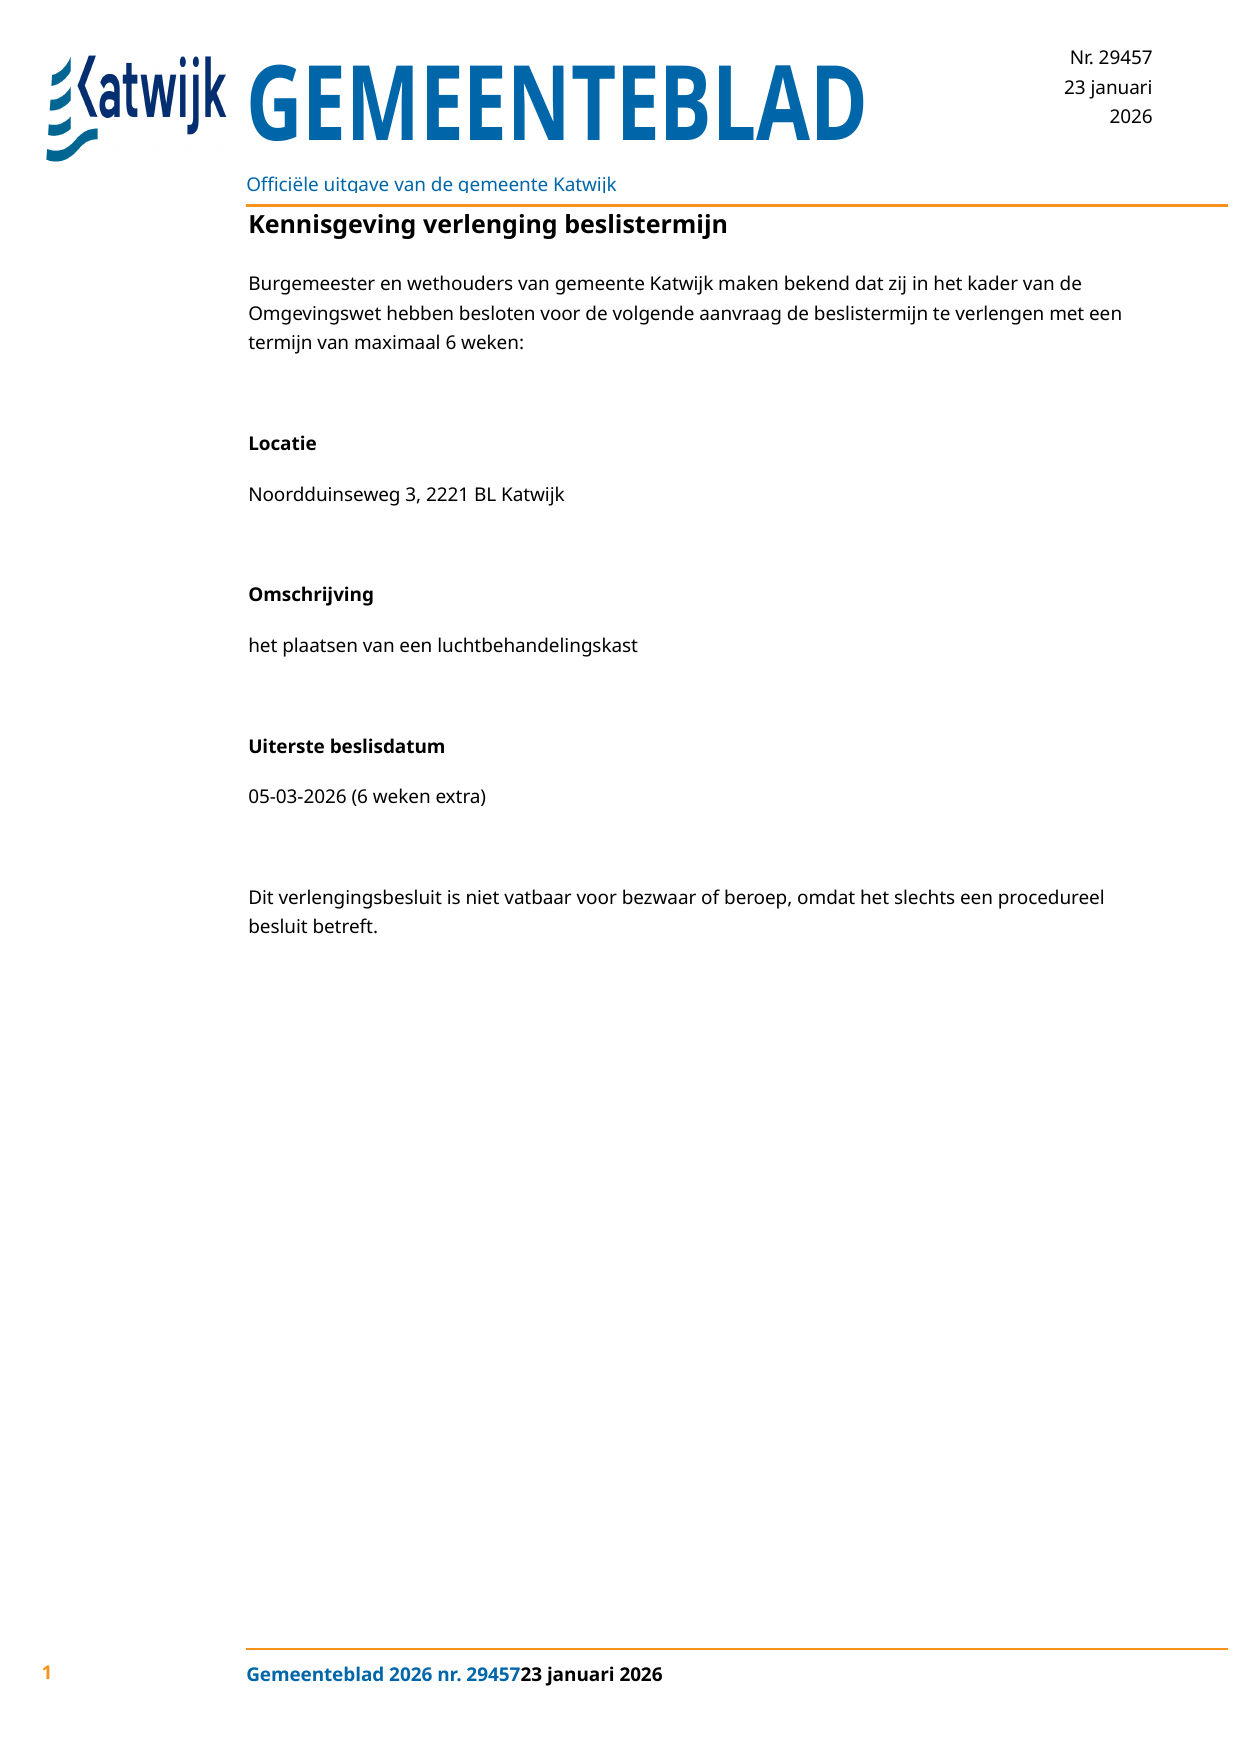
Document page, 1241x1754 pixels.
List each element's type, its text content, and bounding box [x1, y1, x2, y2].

text 05-03-2026 (6 weken extra) [248, 783, 1152, 809]
text Omschrijving [248, 582, 1152, 607]
text Kennisgeving verlenging beslistermijn [248, 207, 1152, 241]
text Uiterste beslisdatum [248, 733, 1152, 758]
text Noordduinseweg 3, 2221 BL Katwijk [248, 481, 1152, 506]
text Locatie [248, 430, 1152, 456]
picture [41, 47, 231, 172]
text het plaatsen van een luchtbehandelingskast [248, 632, 1152, 658]
text Dit verlengingsbesluit is niet vatbaar voor bezwaar of beroep, omdat het slechts een procedureel besluit betreft. [248, 884, 1152, 939]
text Burgemeester en wethouders van gemeente Katwijk maken bekend dat zij in het kader van de Omgevingswet hebben besloten voor de volgende aanvraag de beslistermijn te verlengen met een termijn van maximaal 6 weken: [248, 270, 1152, 355]
